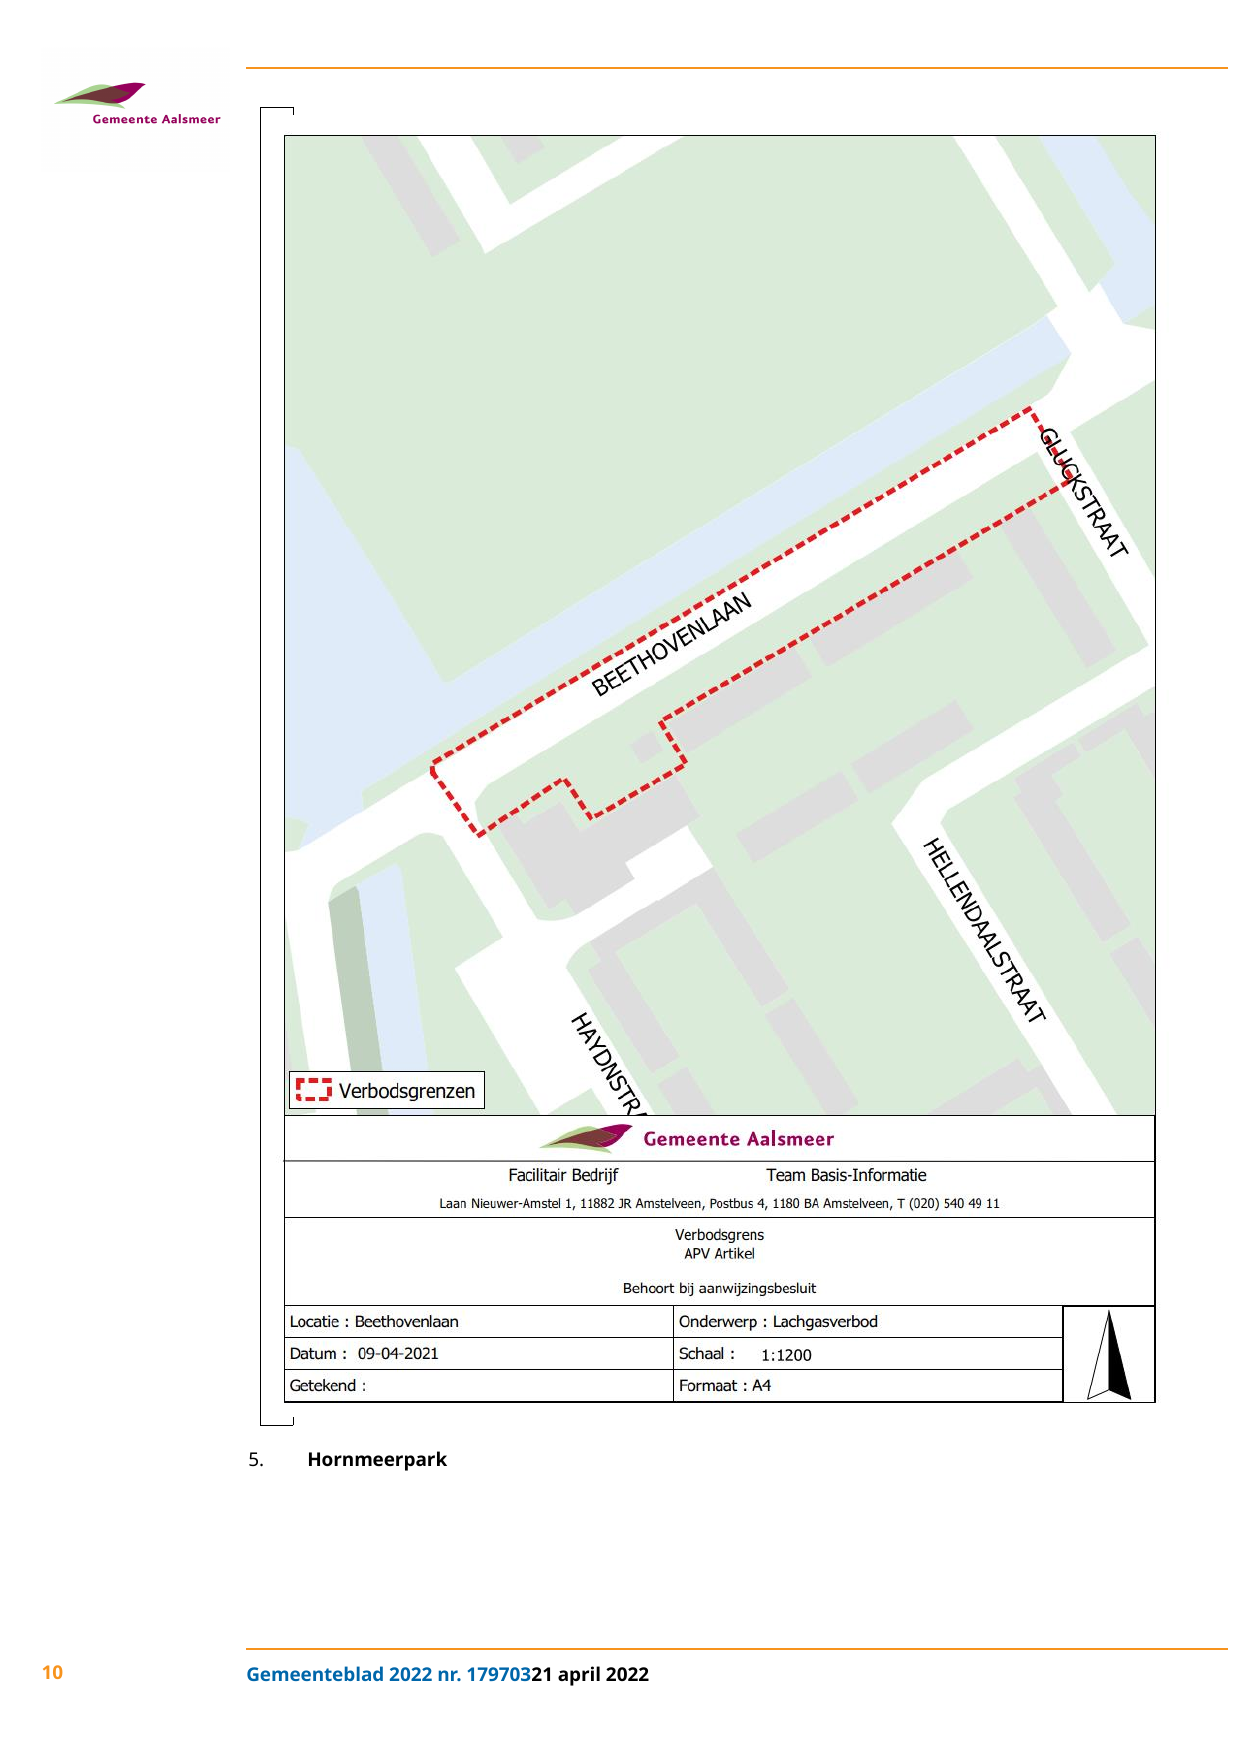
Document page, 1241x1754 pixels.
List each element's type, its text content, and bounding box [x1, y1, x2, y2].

list Hornmeerpark [248, 1447, 1152, 1472]
picture [41, 47, 231, 172]
picture [268, 115, 1173, 1417]
